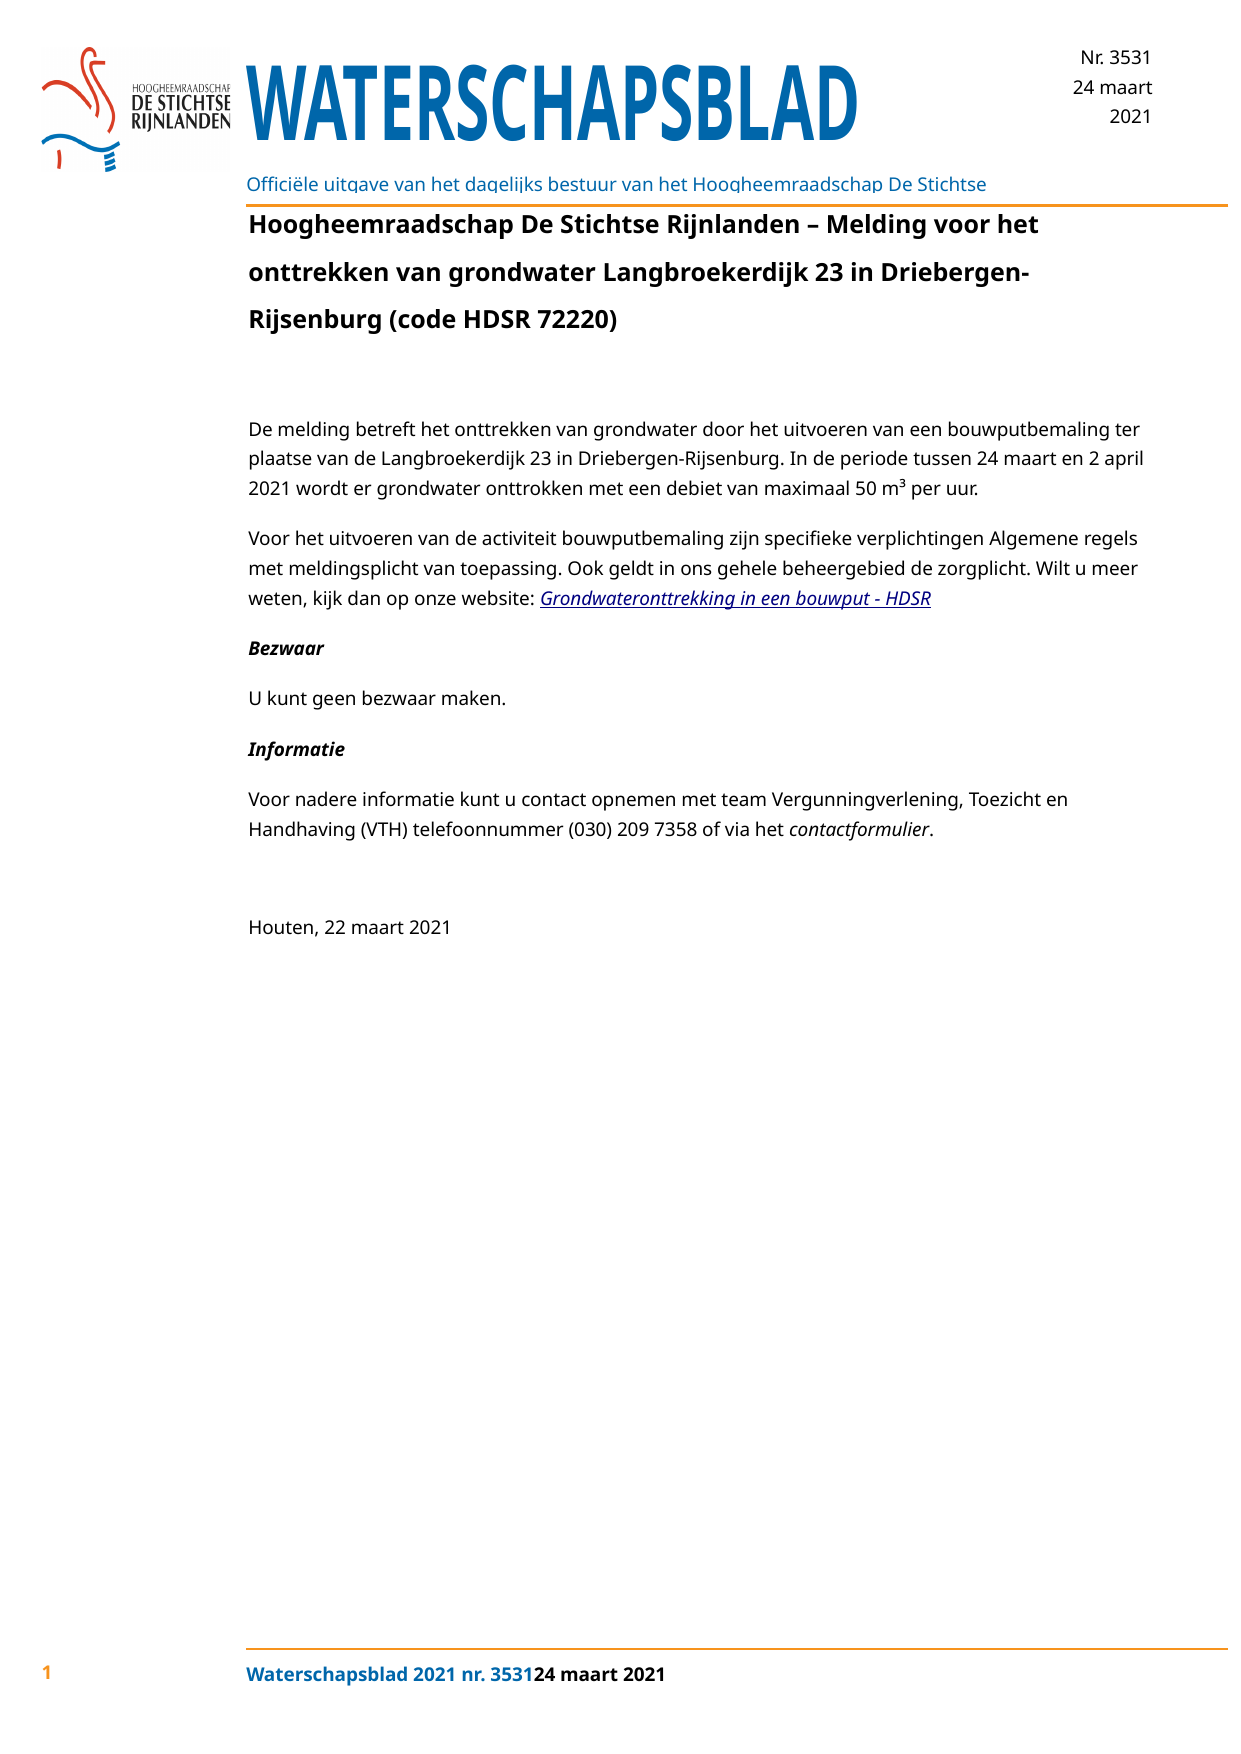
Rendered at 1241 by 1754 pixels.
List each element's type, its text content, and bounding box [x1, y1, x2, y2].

text De melding betreft het onttrekken van grondwater door het uitvoeren van een bouwputbemaling ter plaatse van de Langbroekerdijk 23 in Driebergen-Rijsenburg. In de periode tussen 24 maart en 2 april 2021 wordt er grondwater onttrokken met een debiet van maximaal 50 m³ per uur. [248, 416, 1152, 501]
text Houten, 22 maart 2021 [248, 914, 1152, 940]
picture [41, 47, 231, 172]
text Voor nadere informatie kunt u contact opnemen met team Vergunningverlening, Toezicht en Handhaving (VTH) telefoonnummer (030) 209 7358 of via het contactformulier. [248, 786, 1152, 842]
text Hoogheemraadschap De Stichtse Rijnlanden – Melding voor het onttrekken van grondwater Langbroekerdijk 23 in Driebergen-Rijsenburg (code HDSR 72220) [248, 207, 1152, 336]
text Voor het uitvoeren van de activiteit bouwputbemaling zijn specifieke verplichtingen Algemene regels met meldingsplicht van toepassing. Ook geldt in ons gehele beheergebied de zorgplicht. Wilt u meer weten, kijk dan op onze website: Grondwateronttrekking in een bouwput - HDSR [248, 526, 1152, 610]
text Informatie [248, 736, 1152, 762]
text Bezwaar [248, 635, 1152, 661]
text U kunt geen bezwaar maken. [248, 686, 1152, 711]
